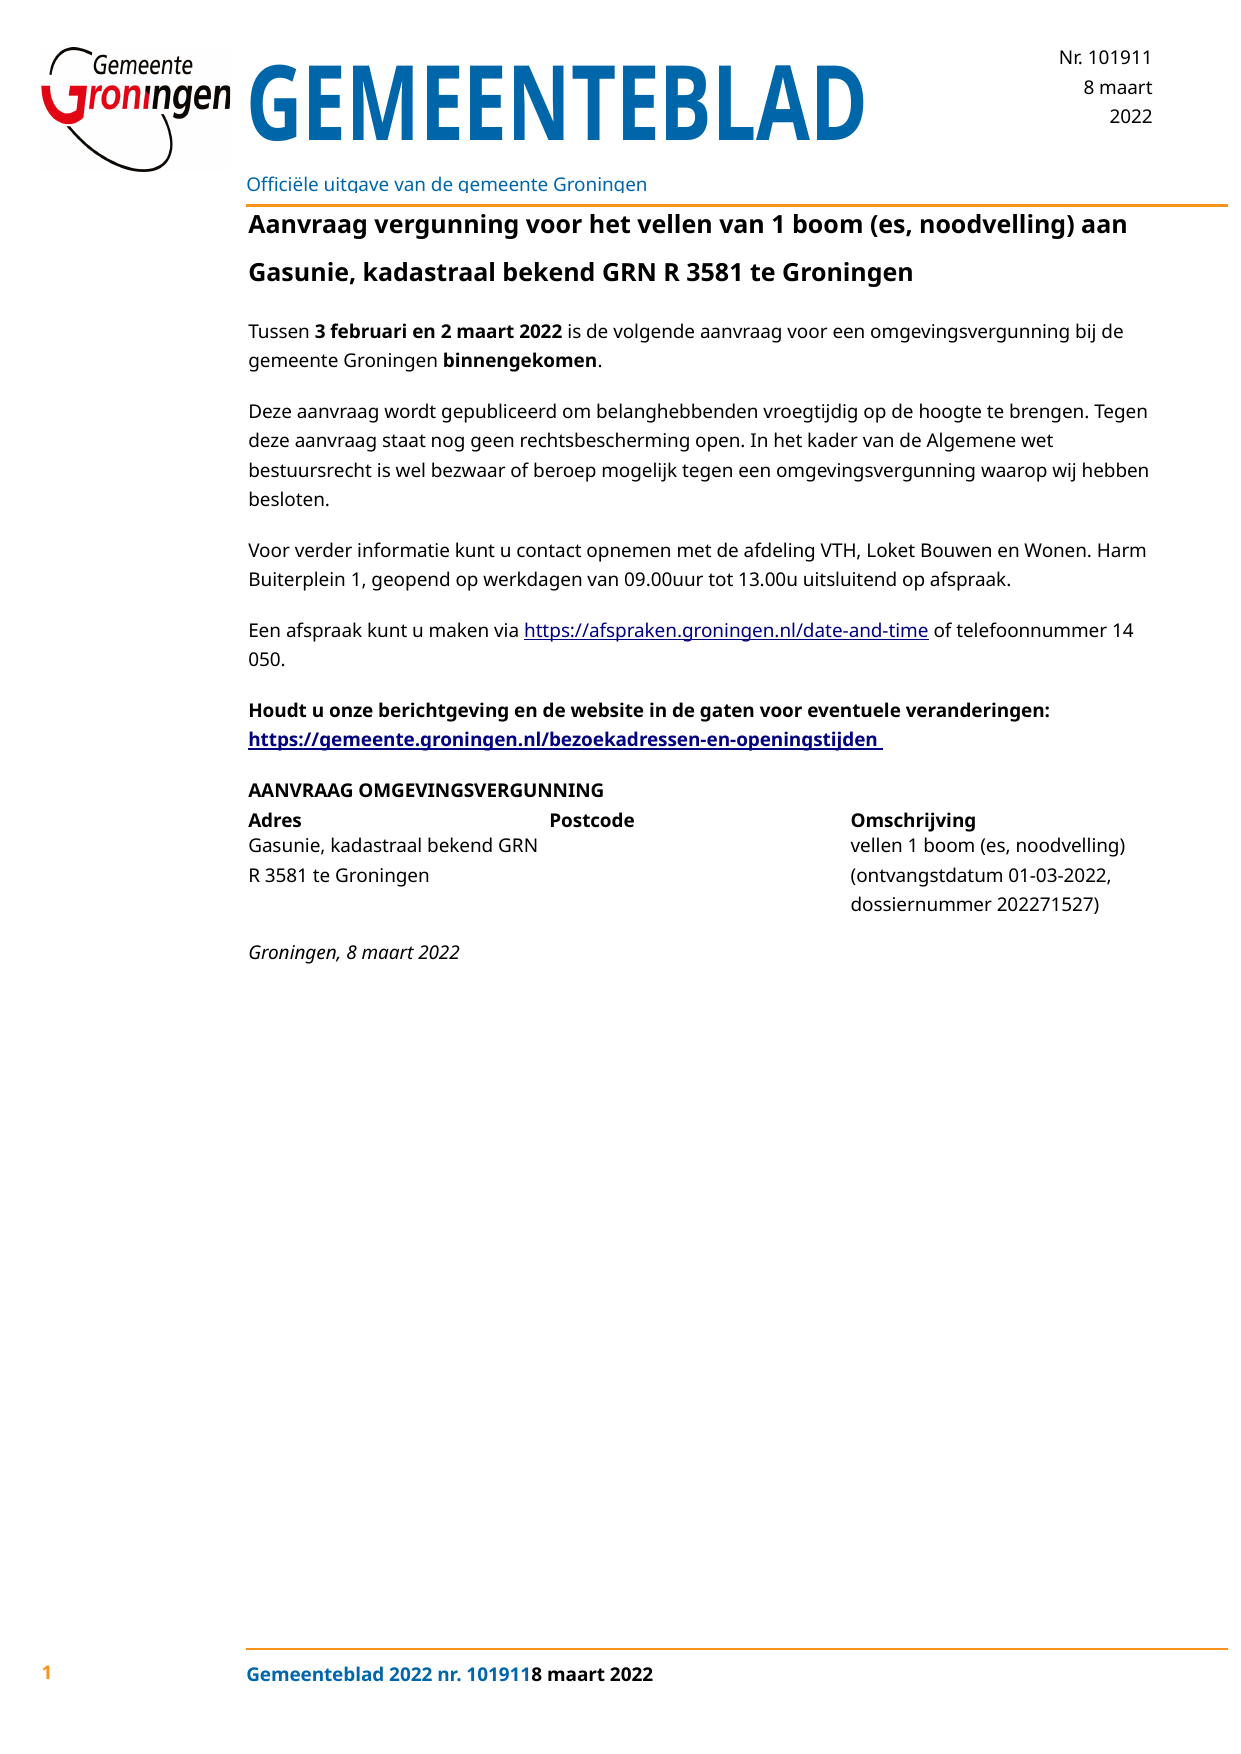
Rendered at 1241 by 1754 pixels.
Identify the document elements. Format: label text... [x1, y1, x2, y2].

text Een afspraak kunt u maken via https://afspraken.groningen.nl/date-and-time of telefoonnummer 14 050. [248, 617, 1152, 672]
table_header Omschrijving [850, 807, 1152, 832]
text Tussen 3 februari en 2 maart 2022 is de volgende aanvraag voor een omgevingsvergunning bij de gemeente Groningen binnengekomen. [248, 318, 1152, 373]
text Groningen, 8 maart 2022 [248, 939, 1152, 964]
picture [41, 47, 231, 172]
text Aanvraag vergunning voor het vellen van 1 boom (es, noodvelling) aan Gasunie, kadastraal bekend GRN R 3581 te Groningen [248, 207, 1152, 288]
table_cell vellen 1 boom (es, noodvelling) (ontvangstdatum 01-03-2022, dossiernummer 202271527) [850, 833, 1152, 917]
text Voor verder informatie kunt u contact opnemen met de afdeling VTH, Loket Bouwen en Wonen. Harm Buiterplein 1, geopend op werkdagen van 09.00uur tot 13.00u uitsluitend op afspraak. [248, 537, 1152, 592]
text Houdt u onze berichtgeving en de website in de gaten voor eventuele veranderingen: https://gemeente.groningen.nl/bezoekadressen-en-openingstijden [248, 697, 1152, 752]
table_cell Gasunie, kadastraal bekend GRN R 3581 te Groningen [248, 833, 549, 917]
table_cell [549, 833, 850, 917]
table_header Postcode [549, 807, 850, 832]
text AANVRAAG OMGEVINGSVERGUNNING [248, 777, 1152, 803]
table_header Adres [248, 807, 549, 832]
text Deze aanvraag wordt gepubliceerd om belanghebbenden vroegtijdig op de hoogte te brengen. Tegen deze aanvraag staat nog geen rechtsbescherming open. In het kader van de Algemene wet bestuursrecht is wel bezwaar of beroep mogelijk tegen een omgevingsvergunning waarop wij hebben besloten. [248, 398, 1152, 512]
